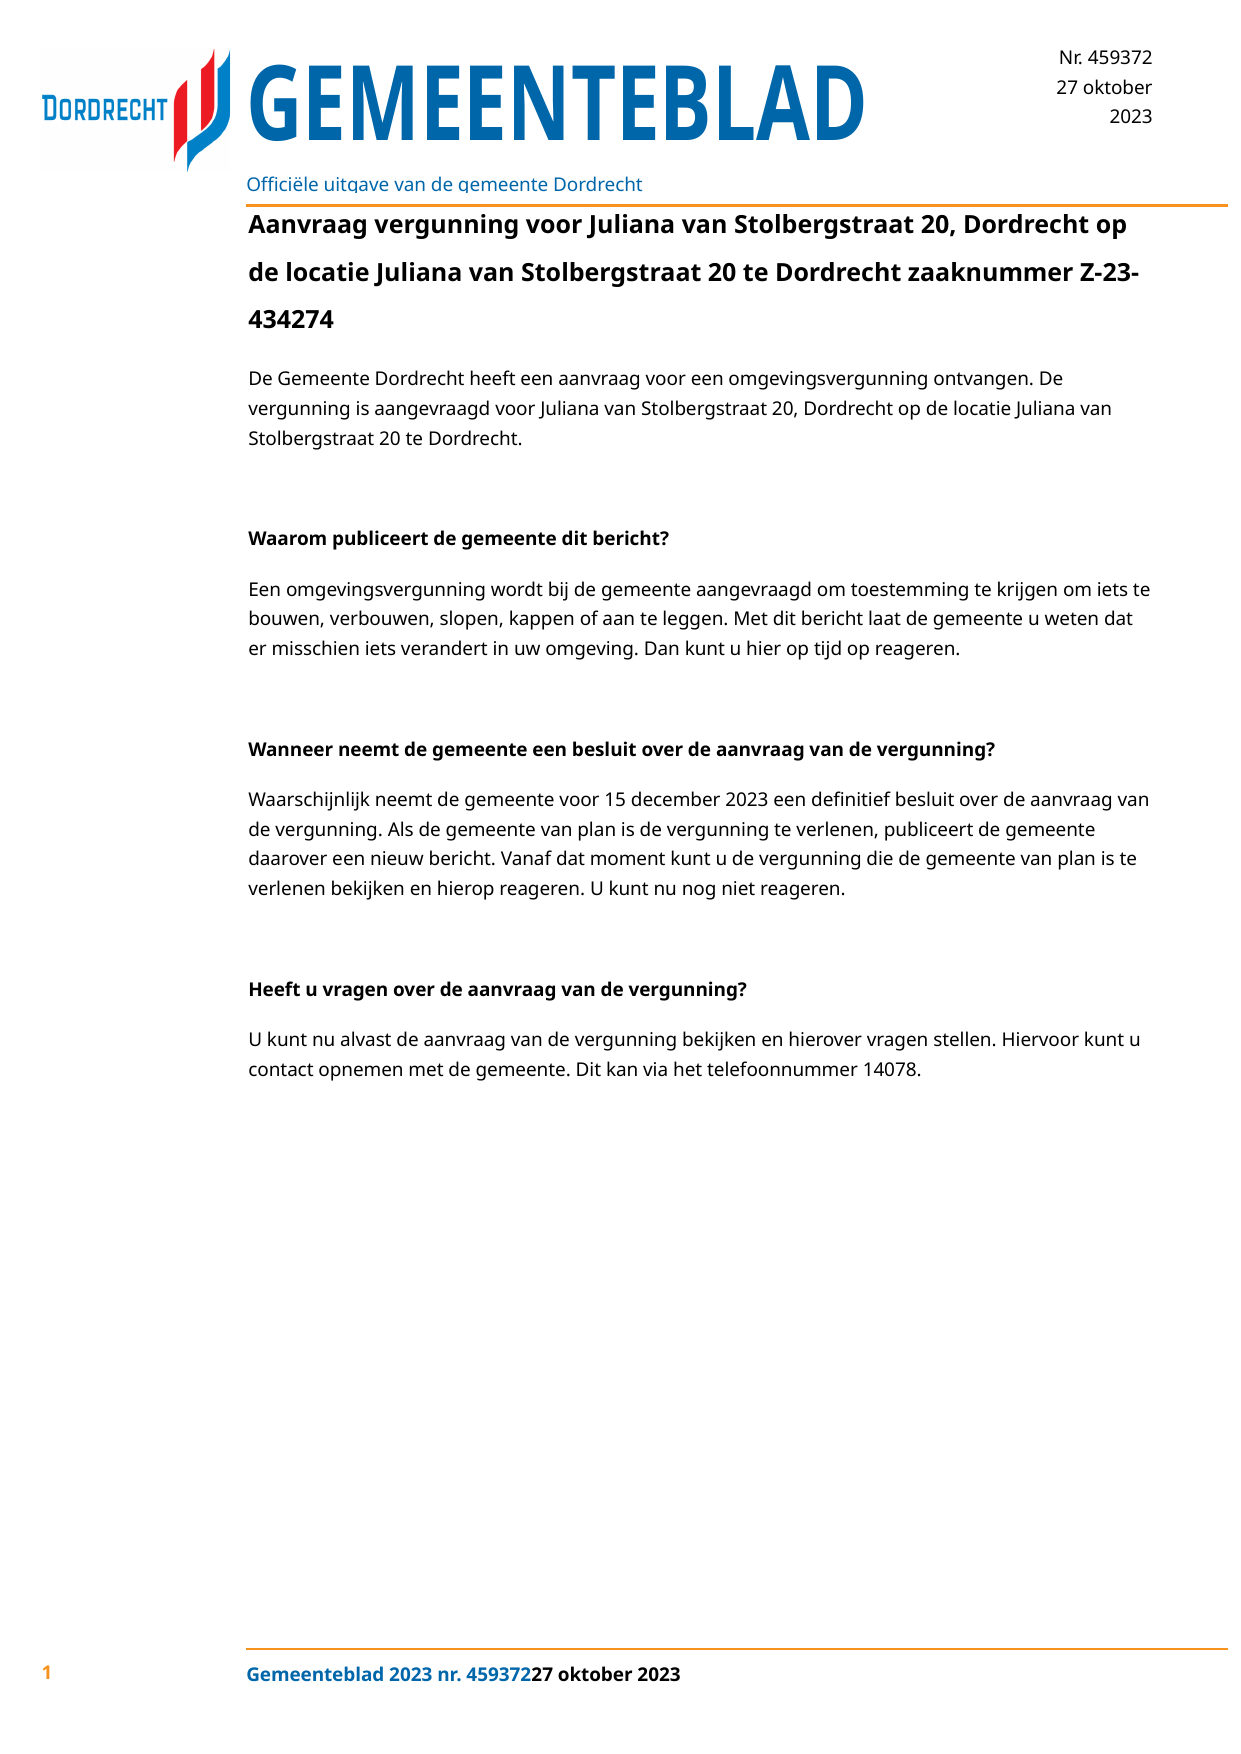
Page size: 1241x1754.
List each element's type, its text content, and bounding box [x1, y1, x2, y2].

text Wanneer neemt de gemeente een besluit over de aanvraag van de vergunning? [248, 736, 1152, 762]
text Aanvraag vergunning voor Juliana van Stolbergstraat 20, Dordrecht op de locatie Juliana van Stolbergstraat 20 te Dordrecht zaaknummer Z-23-434274 [248, 207, 1152, 336]
text Een omgevingsvergunning wordt bij de gemeente aangevraagd om toestemming te krijgen om iets te bouwen, verbouwen, slopen, kappen of aan te leggen. Met dit bericht laat de gemeente u weten dat er misschien iets verandert in uw omgeving. Dan kunt u hier op tijd op reageren. [248, 576, 1152, 661]
text U kunt nu alvast de aanvraag van de vergunning bekijken en hierover vragen stellen. Hiervoor kunt u contact opnemen met de gemeente. Dit kan via het telefoonnummer 14078. [248, 1026, 1152, 1082]
picture [41, 47, 231, 172]
text Heeft u vragen over de aanvraag van de vergunning? [248, 976, 1152, 1002]
text De Gemeente Dordrecht heeft een aanvraag voor een omgevingsvergunning ontvangen. De vergunning is aangevraagd voor Juliana van Stolbergstraat 20, Dordrecht op de locatie Juliana van Stolbergstraat 20 te Dordrecht. [248, 366, 1152, 450]
text Waarschijnlijk neemt de gemeente voor 15 december 2023 een definitief besluit over de aanvraag van de vergunning. Als de gemeente van plan is de vergunning te verlenen, publiceert de gemeente daarover een nieuw bericht. Vanaf dat moment kunt u de vergunning die de gemeente van plan is te verlenen bekijken en hierop reageren. U kunt nu nog niet reageren. [248, 786, 1152, 901]
text Waarom publiceert de gemeente dit bericht? [248, 526, 1152, 551]
